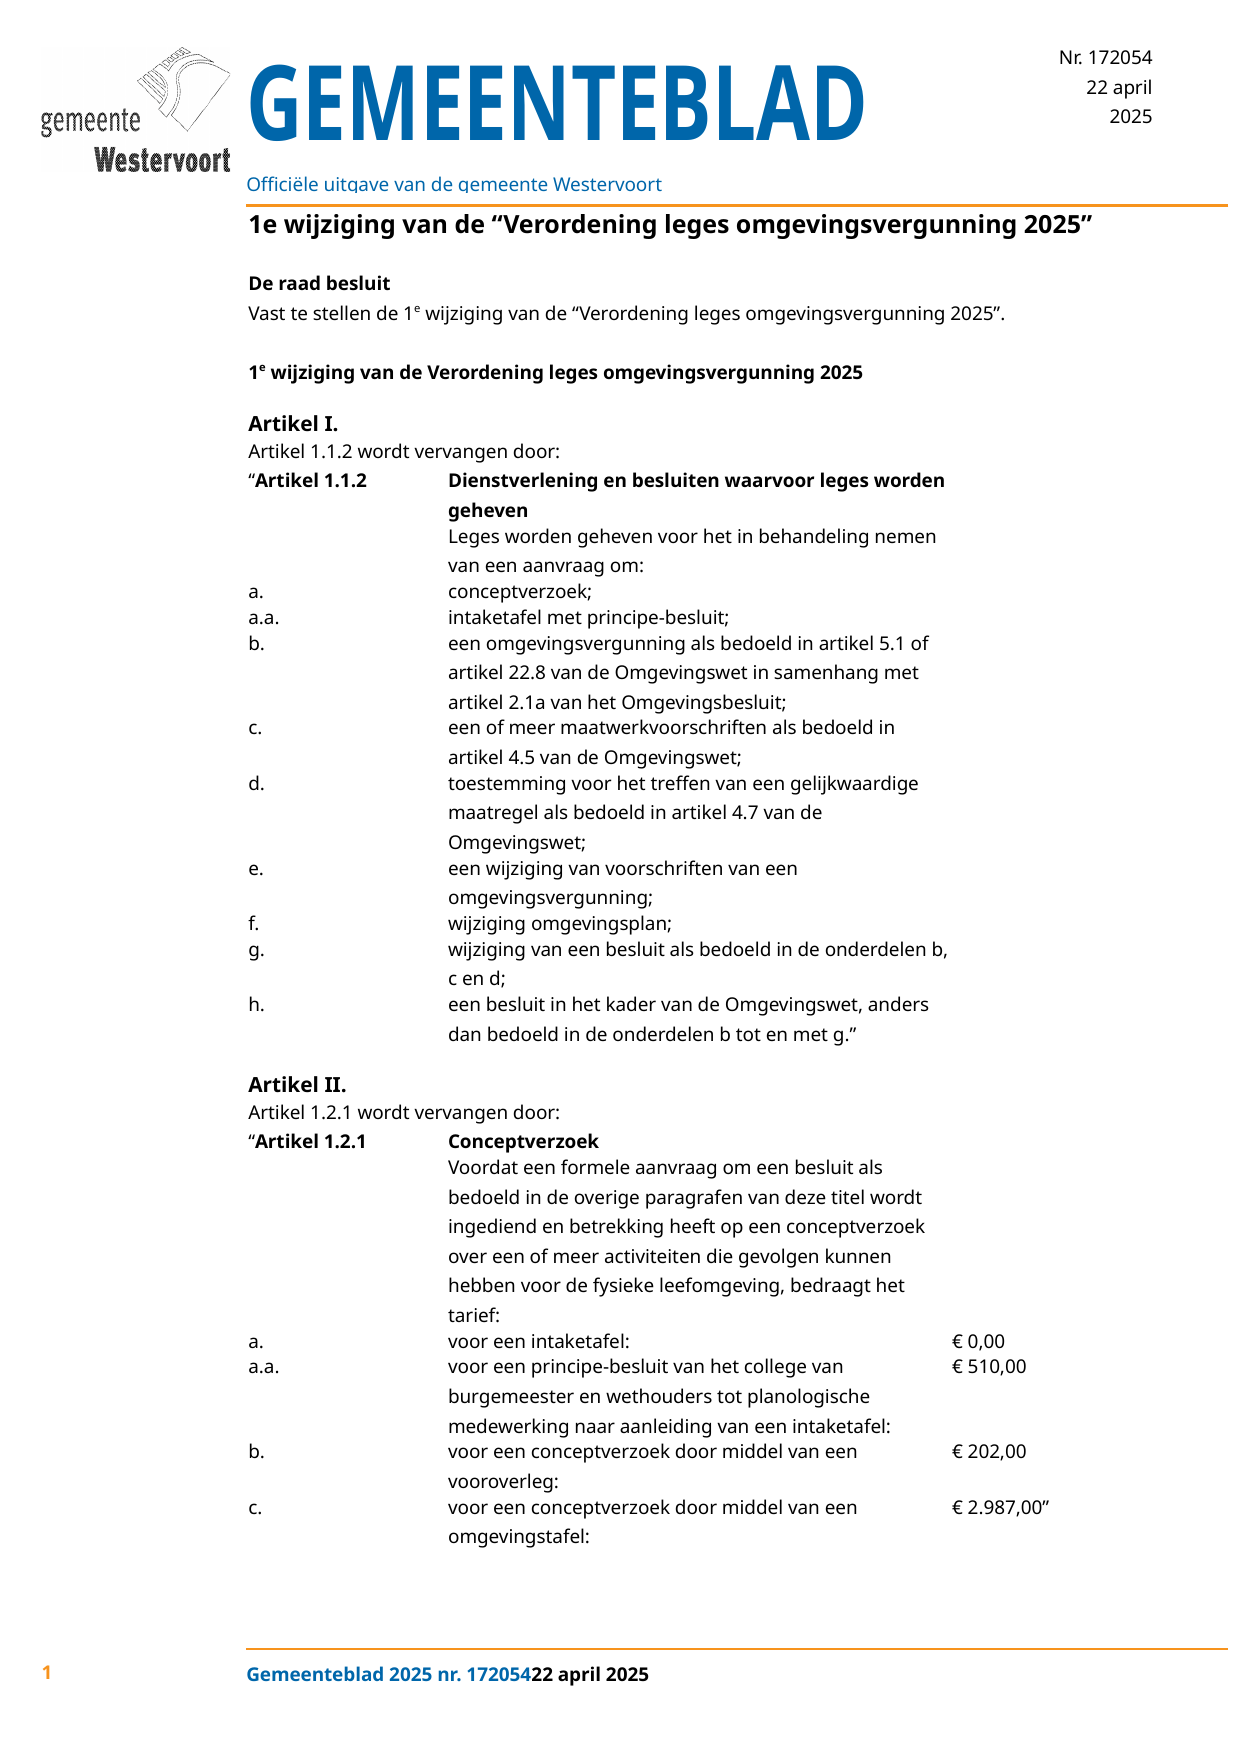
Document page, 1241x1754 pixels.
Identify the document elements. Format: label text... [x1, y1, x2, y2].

table_cell Leges worden geheven voor het in behandeling nemen van een aanvraag om: [448, 523, 952, 578]
table_cell b. [248, 630, 448, 714]
table_cell a. [248, 578, 448, 604]
table_cell [952, 991, 1152, 1046]
table_cell a.a. [248, 604, 448, 630]
table_cell a. [248, 1328, 448, 1354]
table_cell [248, 523, 448, 578]
table_cell wijziging van een besluit als bedoeld in de onderdelen b, c en d; [448, 936, 952, 991]
text 1e wijziging van de Verordening leges omgevingsvergunning 2025 [248, 359, 1152, 385]
table_header [952, 468, 1152, 523]
table_header Conceptverzoek [448, 1129, 952, 1154]
table_cell e. [248, 855, 448, 910]
table_cell een omgevingsvergunning als bedoeld in artikel 5.1 of artikel 22.8 van de Omgevingswet in samenhang met artikel 2.1a van het Omgevingsbesluit; [448, 630, 952, 714]
table_cell g. [248, 936, 448, 991]
table_cell voor een intaketafel: [448, 1328, 952, 1354]
table_cell [248, 1154, 448, 1328]
table_cell een besluit in het kader van de Omgevingswet, anders dan bedoeld in de onderdelen b tot en met g.” [448, 991, 952, 1046]
table_cell wijziging omgevingsplan; [448, 910, 952, 936]
table_cell € 2.987,00” [952, 1494, 1152, 1549]
table_cell [952, 630, 1152, 714]
table_cell a.a. [248, 1354, 448, 1439]
table_cell [952, 523, 1152, 578]
table_cell € 510,00 [952, 1354, 1152, 1439]
table_header Dienstverlening en besluiten waarvoor leges worden geheven [448, 468, 952, 523]
table_cell € 202,00 [952, 1439, 1152, 1494]
table_cell voor een conceptverzoek door middel van een vooroverleg: [448, 1439, 952, 1494]
table_cell b. [248, 1439, 448, 1494]
table_cell [952, 578, 1152, 604]
table_cell [952, 855, 1152, 910]
picture [41, 47, 231, 172]
text Artikel 1.2.1 wordt vervangen door: [248, 1099, 1152, 1125]
table_cell [952, 1154, 1152, 1328]
table_cell h. [248, 991, 448, 1046]
text 1e wijziging van de “Verordening leges omgevingsvergunning 2025” [248, 207, 1152, 241]
table_cell [952, 715, 1152, 770]
table_header [952, 1129, 1152, 1154]
table_header “Artikel 1.2.1 [248, 1129, 448, 1154]
text De raad besluit [248, 270, 1152, 296]
table_cell een wijziging van voorschriften van een omgevingsvergunning; [448, 855, 952, 910]
text Artikel 1.1.2 wordt vervangen door: [248, 438, 1152, 464]
table_cell c. [248, 715, 448, 770]
table_cell [952, 770, 1152, 855]
text Artikel I. [248, 409, 1152, 438]
table_cell d. [248, 770, 448, 855]
table_cell f. [248, 910, 448, 936]
table_cell intaketafel met principe-besluit; [448, 604, 952, 630]
table_cell [952, 910, 1152, 936]
table_cell toestemming voor het treffen van een gelijkwaardige maatregel als bedoeld in artikel 4.7 van de Omgevingswet; [448, 770, 952, 855]
text Artikel II. [248, 1071, 1152, 1099]
table_cell [952, 936, 1152, 991]
table_cell voor een principe-besluit van het college van burgemeester en wethouders tot planologische medewerking naar aanleiding van een intaketafel: [448, 1354, 952, 1439]
table_cell [952, 604, 1152, 630]
table_cell c. [248, 1494, 448, 1549]
table_cell Voordat een formele aanvraag om een besluit als bedoeld in de overige paragrafen van deze titel wordt ingediend en betrekking heeft op een conceptverzoek over een of meer activiteiten die gevolgen kunnen hebben voor de fysieke leefomgeving, bedraagt het tarief: [448, 1154, 952, 1328]
text Vast te stellen de 1e wijziging van de “Verordening leges omgevingsvergunning 2025”. [248, 300, 1152, 326]
table_cell € 0,00 [952, 1328, 1152, 1354]
table_cell voor een conceptverzoek door middel van een omgevingstafel: [448, 1494, 952, 1549]
table_cell een of meer maatwerkvoorschriften als bedoeld in artikel 4.5 van de Omgevingswet; [448, 715, 952, 770]
table_cell conceptverzoek; [448, 578, 952, 604]
table_header “Artikel 1.1.2 [248, 468, 448, 523]
